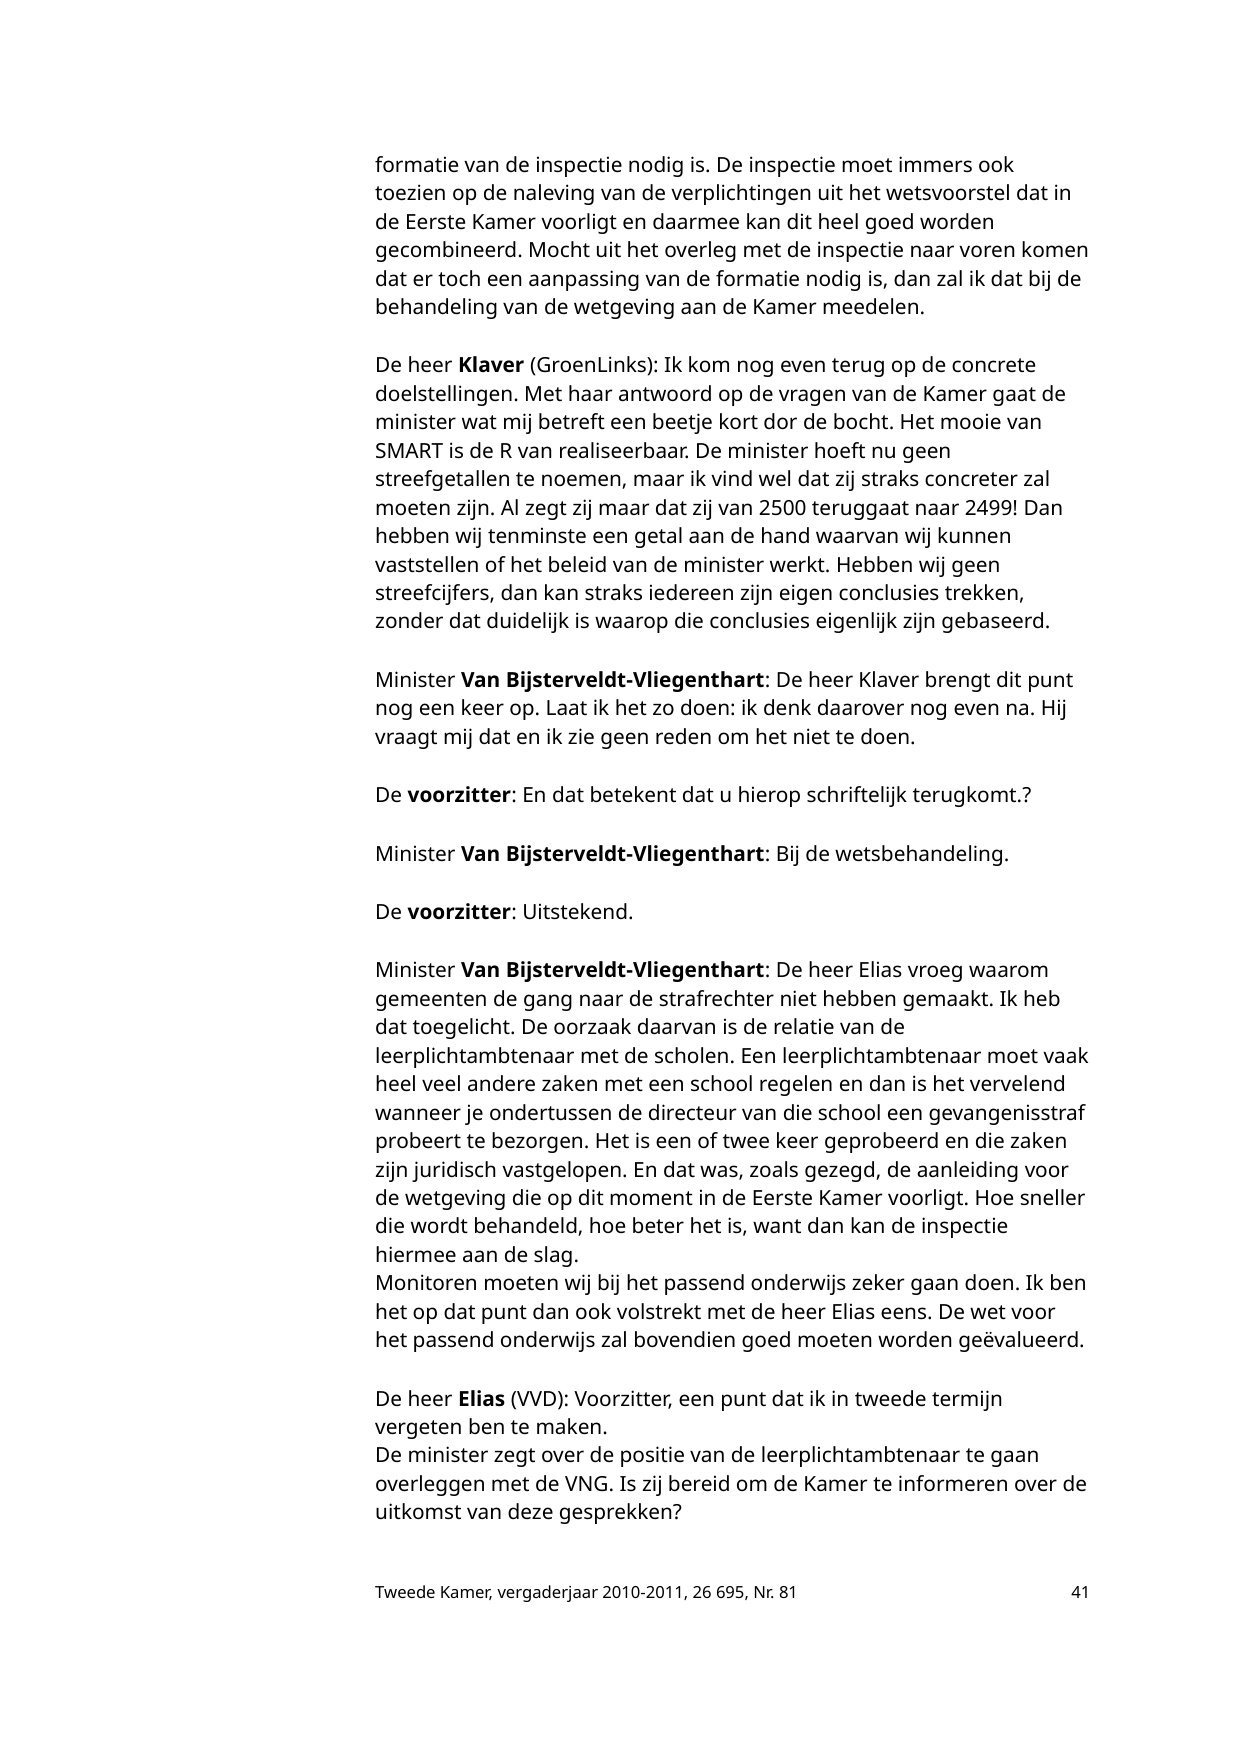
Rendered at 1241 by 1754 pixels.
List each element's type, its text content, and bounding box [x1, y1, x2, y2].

text Minister Van Bijsterveldt-Vliegenthart: Bij de wetsbehandeling. [375, 839, 1090, 867]
text De voorzitter: Uitstekend. [375, 897, 1090, 926]
text De heer Elias (VVD): Voorzitter, een punt dat ik in tweede termijn vergeten ben te maken. [375, 1384, 1090, 1441]
text Minister Van Bijsterveldt-Vliegenthart: De heer Elias vroeg waarom gemeenten de gang naar de strafrechter niet hebben gemaakt. Ik heb dat toegelicht. De oorzaak daarvan is de relatie van de leerplichtambtenaar met de scholen. Een leerplichtambtenaar moet vaak heel veel andere zaken met een school regelen en dan is het vervelend wanneer je ondertussen de directeur van die school een gevangenisstraf probeert te bezorgen. Het is een of twee keer geprobeerd en die zaken zijn juridisch vastgelopen. En dat was, zoals gezegd, de aanleiding voor de wetgeving die op dit moment in de Eerste Kamer voorligt. Hoe sneller die wordt behandeld, hoe beter het is, want dan kan de inspectie hiermee aan de slag. [375, 956, 1090, 1268]
text Monitoren moeten wij bij het passend onderwijs zeker gaan doen. Ik ben het op dat punt dan ook volstrekt met de heer Elias eens. De wet voor het passend onderwijs zal bovendien goed moeten worden geëvalueerd. [375, 1268, 1090, 1354]
text De minister zegt over de positie van de leerplichtambtenaar te gaan overleggen met de VNG. Is zij bereid om de Kamer te informeren over de uitkomst van deze gesprekken? [375, 1441, 1090, 1526]
text De voorzitter: En dat betekent dat u hierop schriftelijk terugkomt.? [375, 780, 1090, 809]
text Minister Van Bijsterveldt-Vliegenthart: De heer Klaver brengt dit punt nog een keer op. Laat ik het zo doen: ik denk daarover nog even na. Hij vraagt mij dat en ik zie geen reden om het niet te doen. [375, 665, 1090, 750]
text formatie van de inspectie nodig is. De inspectie moet immers ook toezien op de naleving van de verplichtingen uit het wetsvoorstel dat in de Eerste Kamer voorligt en daarmee kan dit heel goed worden gecombineerd. Mocht uit het overleg met de inspectie naar voren komen dat er toch een aanpassing van de formatie nodig is, dan zal ik dat bij de behandeling van de wetgeving aan de Kamer meedelen. [375, 150, 1090, 321]
text De heer Klaver (GroenLinks): Ik kom nog even terug op de concrete doelstellingen. Met haar antwoord op de vragen van de Kamer gaat de minister wat mij betreft een beetje kort dor de bocht. Het mooie van SMART is de R van realiseerbaar. De minister hoeft nu geen streefgetallen te noemen, maar ik vind wel dat zij straks concreter zal moeten zijn. Al zegt zij maar dat zij van 2500 teruggaat naar 2499! Dan hebben wij tenminste een getal aan de hand waarvan wij kunnen vaststellen of het beleid van de minister werkt. Hebben wij geen streefcijfers, dan kan straks iedereen zijn eigen conclusies trekken, zonder dat duidelijk is waarop die conclusies eigenlijk zijn gebaseerd. [375, 351, 1090, 635]
